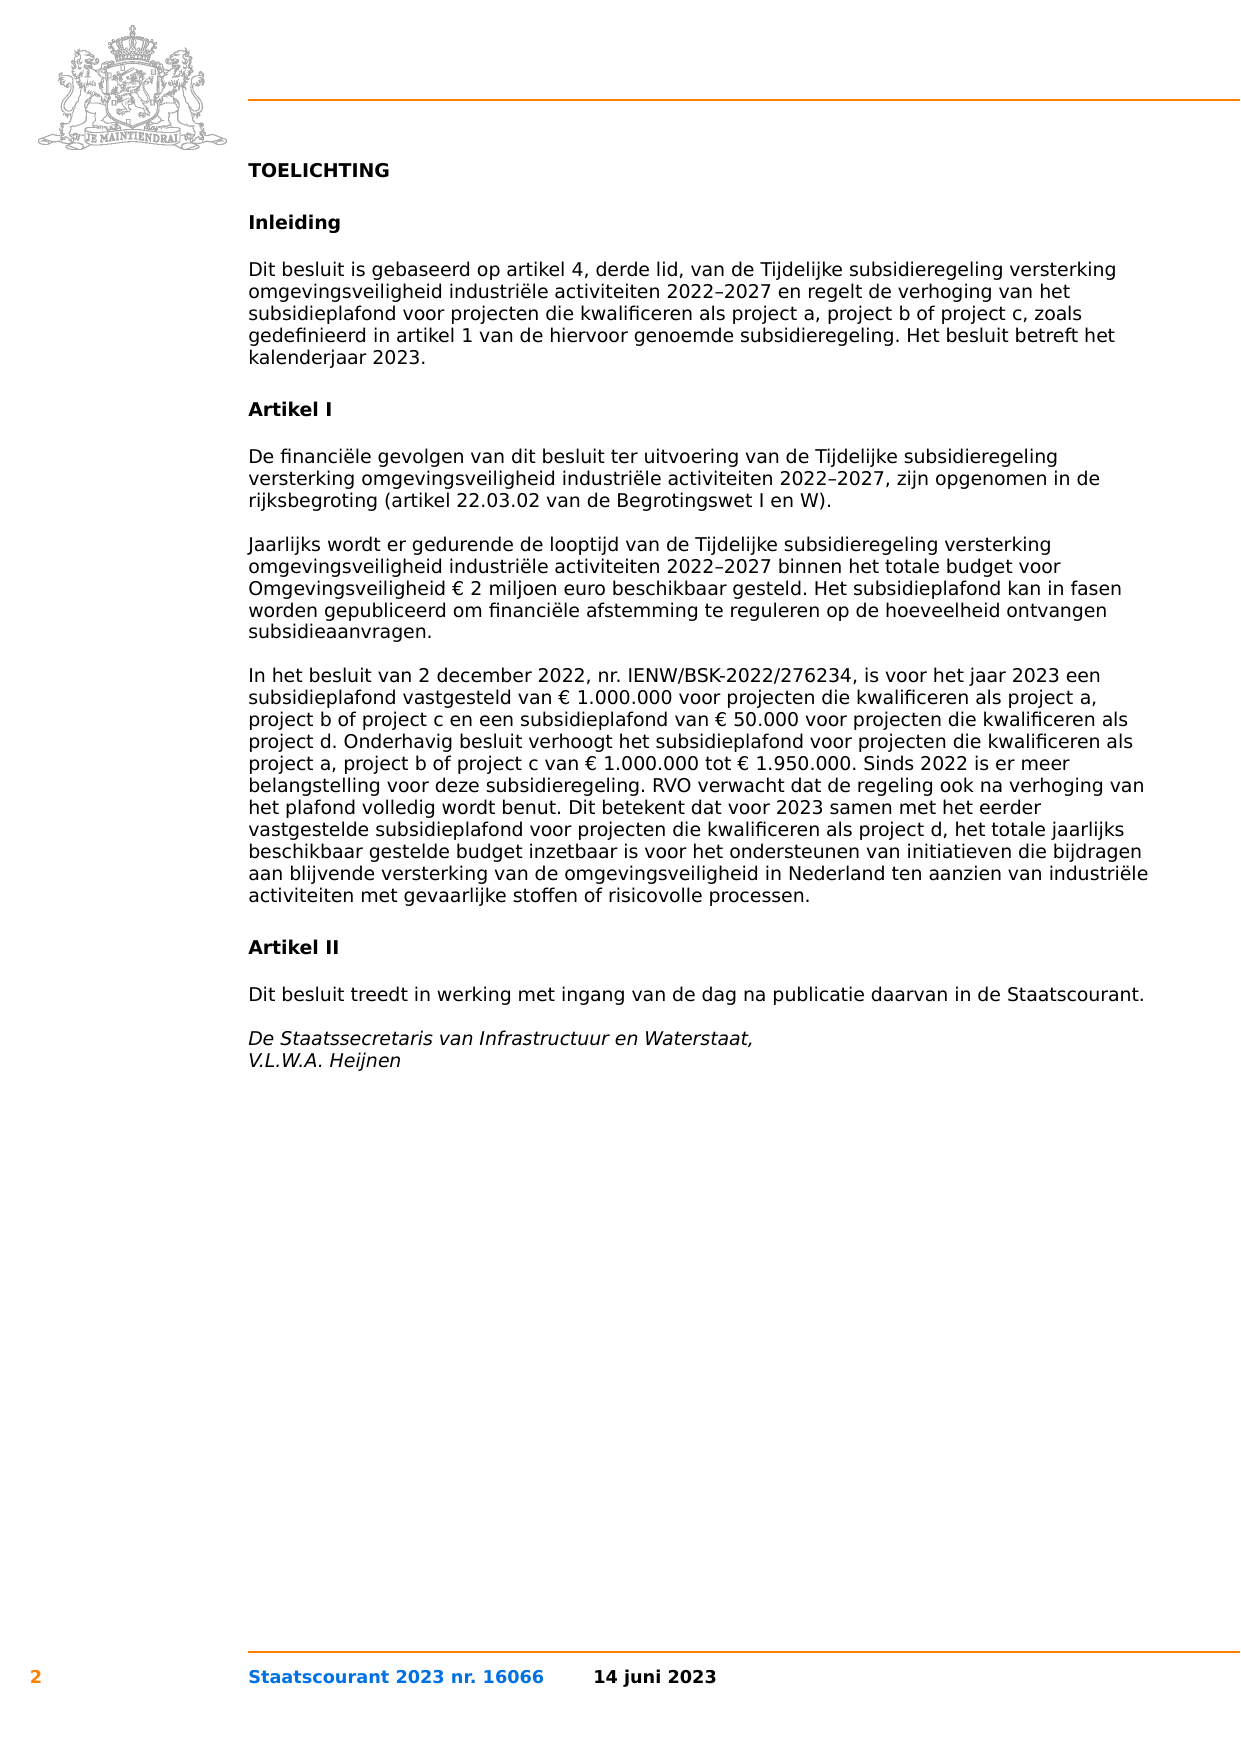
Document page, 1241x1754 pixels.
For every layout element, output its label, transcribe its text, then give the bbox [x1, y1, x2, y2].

text Dit besluit is gebaseerd op artikel 4, derde lid, van de Tijdelijke subsidieregeling versterking omgevingsveiligheid industriële activiteiten 2022–2027 en regelt de verhoging van het subsidieplafond voor projecten die kwalificeren als project a, project b of project c, zoals gedefinieerd in artikel 1 van de hiervoor genoemde subsidieregeling. Het besluit betreft het kalenderjaar 2023. [248, 259, 1163, 369]
subtitle Artikel I [248, 399, 1163, 421]
subtitle TOELICHTING [248, 160, 1163, 182]
text De financiële gevolgen van dit besluit ter uitvoering van de Tijdelijke subsidieregeling versterking omgevingsveiligheid industriële activiteiten 2022–2027, zijn opgenomen in de rijksbegroting (artikel 22.03.02 van de Begrotingswet I en W). [248, 446, 1163, 512]
text Jaarlijks wordt er gedurende de looptijd van de Tijdelijke subsidieregeling versterking omgevingsveiligheid industriële activiteiten 2022–2027 binnen het totale budget voor Omgevingsveiligheid € 2 miljoen euro beschikbaar gesteld. Het subsidieplafond kan in fasen worden gepubliceerd om financiële afstemming te reguleren op de hoeveelheid ontvangen subsidieaanvragen. [248, 533, 1163, 643]
text Dit besluit treedt in werking met ingang van de dag na publicatie daarvan in de Staatscourant. [248, 984, 1163, 1006]
text De Staatssecretaris van Infrastructuur en Waterstaat, V.L.W.A. Heijnen [248, 1028, 1163, 1072]
picture [38, 25, 227, 150]
subtitle Inleiding [248, 212, 1163, 234]
text In het besluit van 2 december 2022, nr. IENW/BSK-2022/276234, is voor het jaar 2023 een subsidieplafond vastgesteld van € 1.000.000 voor projecten die kwalificeren als project a, project b of project c en een subsidieplafond van € 50.000 voor projecten die kwalificeren als project d. Onderhavig besluit verhoogt het subsidieplafond voor projecten die kwalificeren als project a, project b of project c van € 1.000.000 tot € 1.950.000. Sinds 2022 is er meer belangstelling voor deze subsidieregeling. RVO verwacht dat de regeling ook na verhoging van het plafond volledig wordt benut. Dit betekent dat voor 2023 samen met het eerder vastgestelde subsidieplafond voor projecten die kwalificeren als project d, het totale jaarlijks beschikbaar gestelde budget inzetbaar is voor het ondersteunen van initiatieven die bijdragen aan blijvende versterking van de omgevingsveiligheid in Nederland ten aanzien van industriële activiteiten met gevaarlijke stoffen of risicovolle processen. [248, 665, 1163, 907]
subtitle Artikel II [248, 937, 1163, 959]
